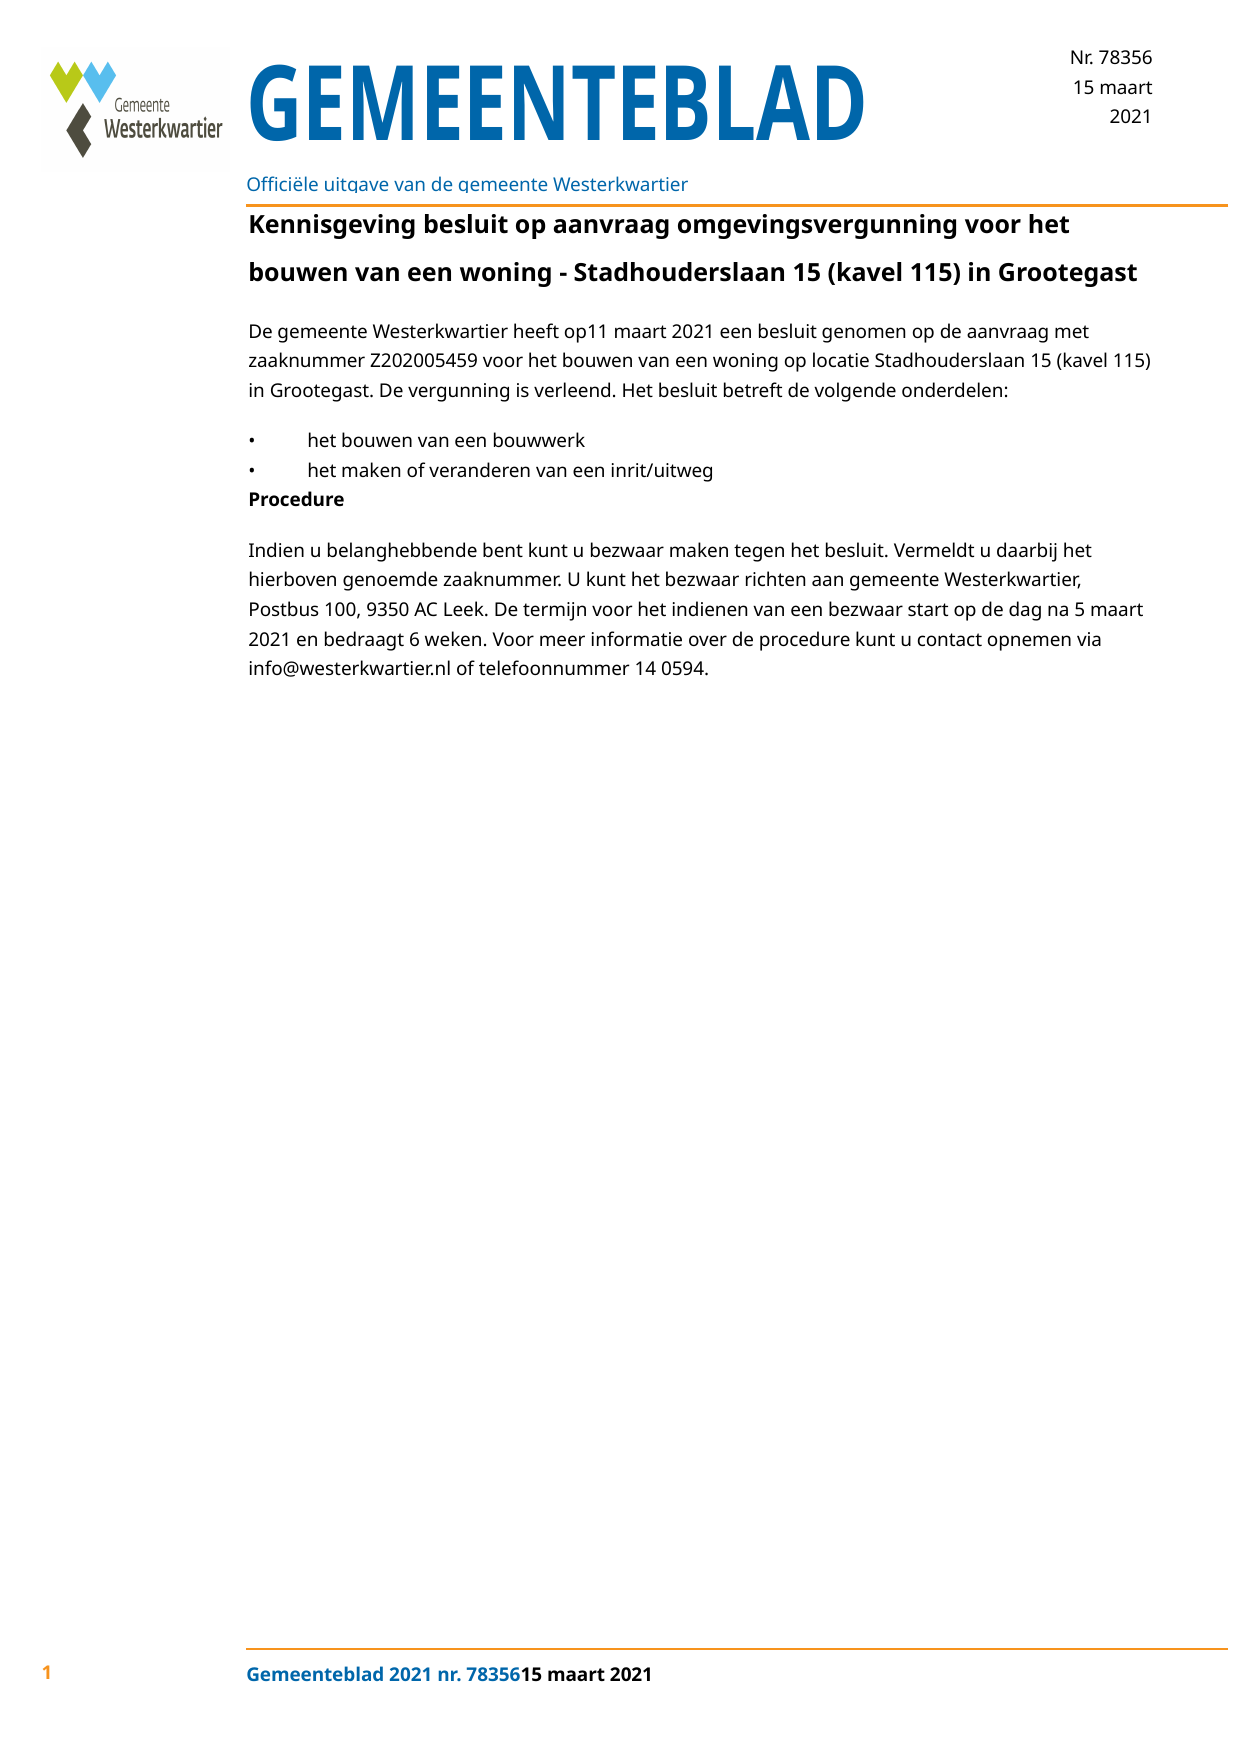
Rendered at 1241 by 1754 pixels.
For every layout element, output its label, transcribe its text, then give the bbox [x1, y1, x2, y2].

picture [41, 47, 231, 172]
list het maken of veranderen van een inrit/uitweg [248, 457, 1152, 483]
text De gemeente Westerkwartier heeft op11 maart 2021 een besluit genomen op de aanvraag met zaaknummer Z202005459 voor het bouwen van een woning op locatie Stadhouderslaan 15 (kavel 115) in Grootegast. De vergunning is verleend. Het besluit betreft de volgende onderdelen: [248, 318, 1152, 403]
list het bouwen van een bouwwerk [248, 427, 1152, 453]
text Kennisgeving besluit op aanvraag omgevingsvergunning voor het bouwen van een woning - Stadhouderslaan 15 (kavel 115) in Grootegast [248, 207, 1152, 288]
text Indien u belanghebbende bent kunt u bezwaar maken tegen het besluit. Vermeldt u daarbij het hierboven genoemde zaaknummer. U kunt het bezwaar richten aan gemeente Westerkwartier, Postbus 100, 9350 AC Leek. De termijn voor het indienen van een bezwaar start op de dag na 5 maart 2021 en bedraagt 6 weken. Voor meer informatie over de procedure kunt u contact opnemen via info@westerkwartier.nl of telefoonnummer 14 0594. [248, 537, 1152, 681]
text Procedure [248, 487, 1152, 512]
